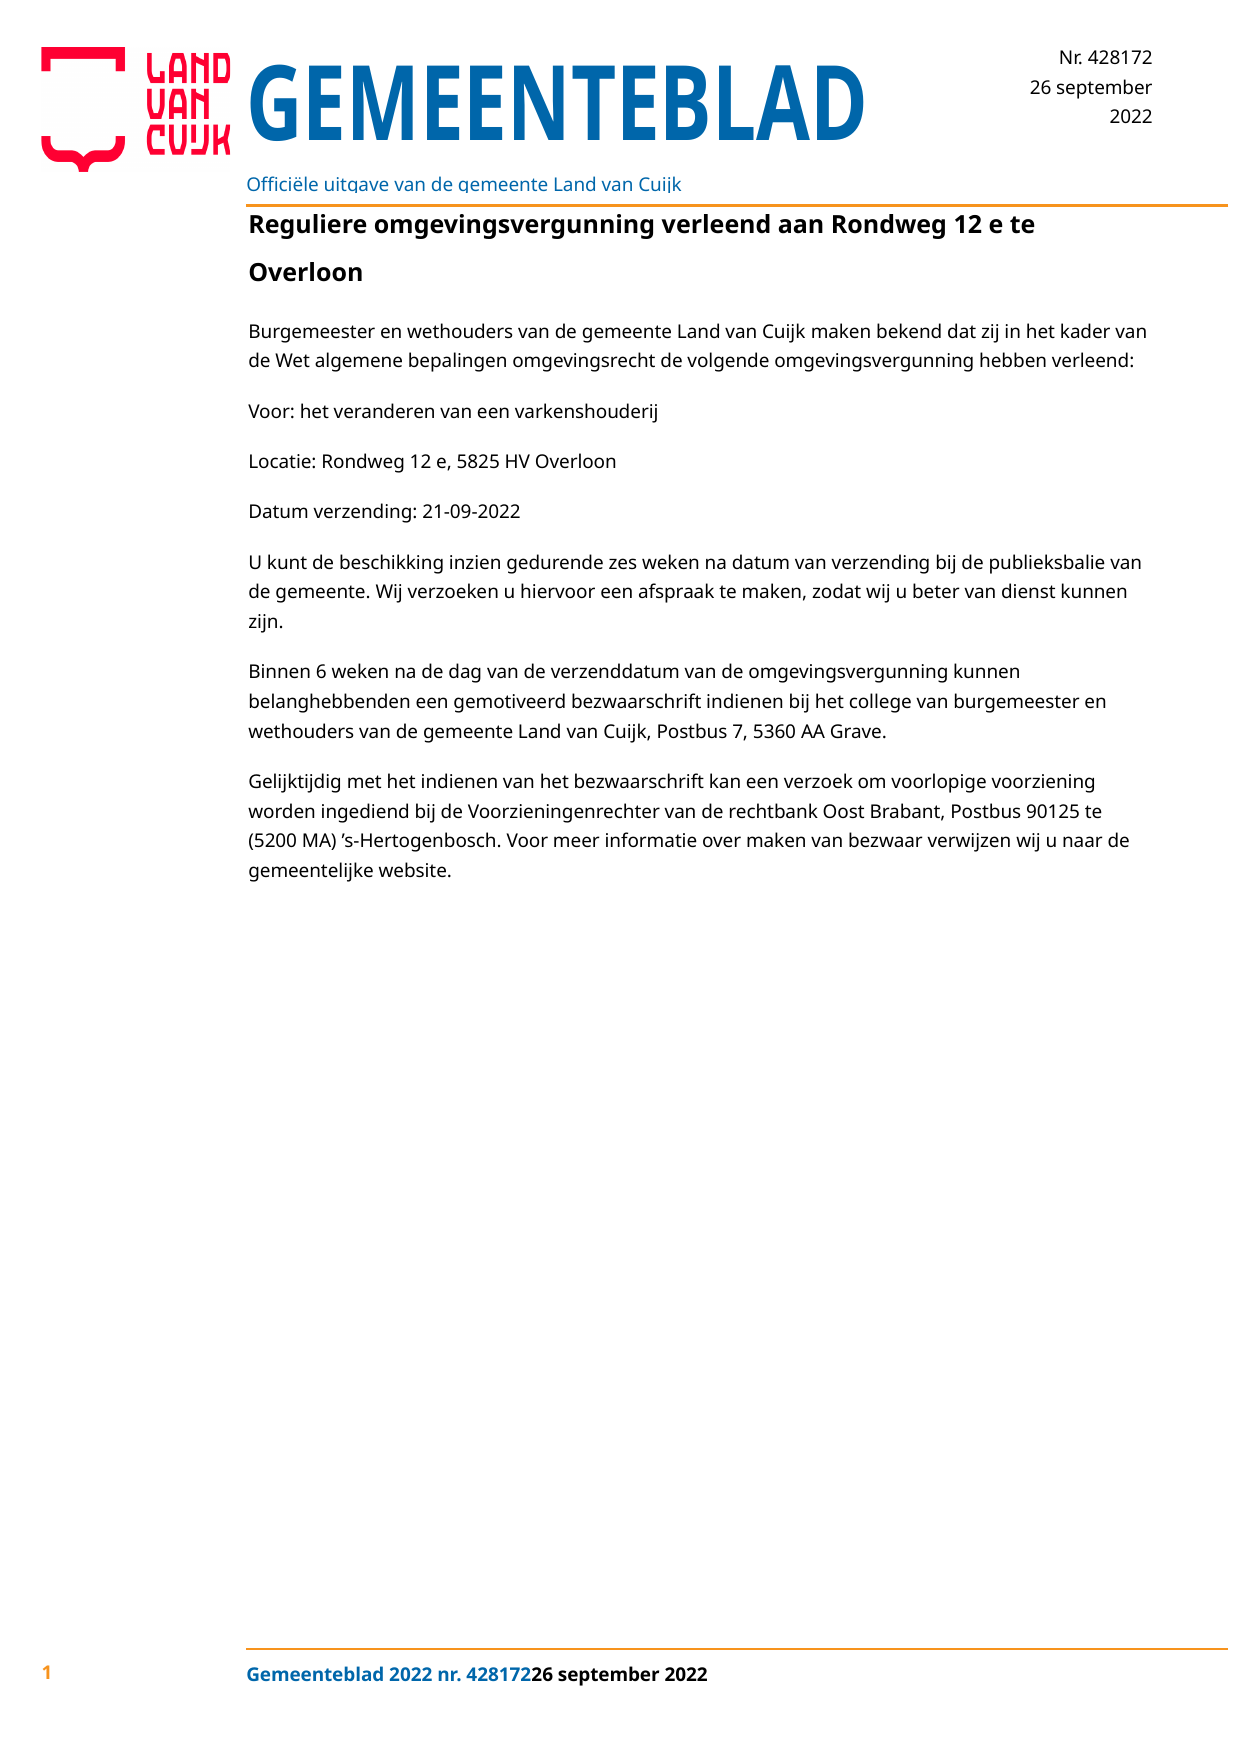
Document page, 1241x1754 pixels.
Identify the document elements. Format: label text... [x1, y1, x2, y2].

text Binnen 6 weken na de dag van de verzenddatum van de omgevingsvergunning kunnen belanghebbenden een gemotiveerd bezwaarschrift indienen bij het college van burgemeester en wethouders van de gemeente Land van Cuijk, Postbus 7, 5360 AA Grave. [248, 659, 1152, 744]
text Voor: het veranderen van een varkenshouderij [248, 398, 1152, 424]
text Datum verzending: 21-09-2022 [248, 499, 1152, 524]
picture [41, 47, 231, 172]
text Locatie: Rondweg 12 e, 5825 HV Overloon [248, 448, 1152, 474]
text U kunt de beschikking inzien gedurende zes weken na datum van verzending bij de publieksbalie van de gemeente. Wij verzoeken u hiervoor een afspraak te maken, zodat wij u beter van dienst kunnen zijn. [248, 549, 1152, 634]
text Reguliere omgevingsvergunning verleend aan Rondweg 12 e te Overloon [248, 207, 1152, 288]
text Gelijktijdig met het indienen van het bezwaarschrift kan een verzoek om voorlopige voorziening worden ingediend bij de Voorzieningenrechter van de rechtbank Oost Brabant, Postbus 90125 te (5200 MA) ’s-Hertogenbosch. Voor meer informatie over maken van bezwaar verwijzen wij u naar de gemeentelijke website. [248, 768, 1152, 883]
text Burgemeester en wethouders van de gemeente Land van Cuijk maken bekend dat zij in het kader van de Wet algemene bepalingen omgevingsrecht de volgende omgevingsvergunning hebben verleend: [248, 318, 1152, 373]
